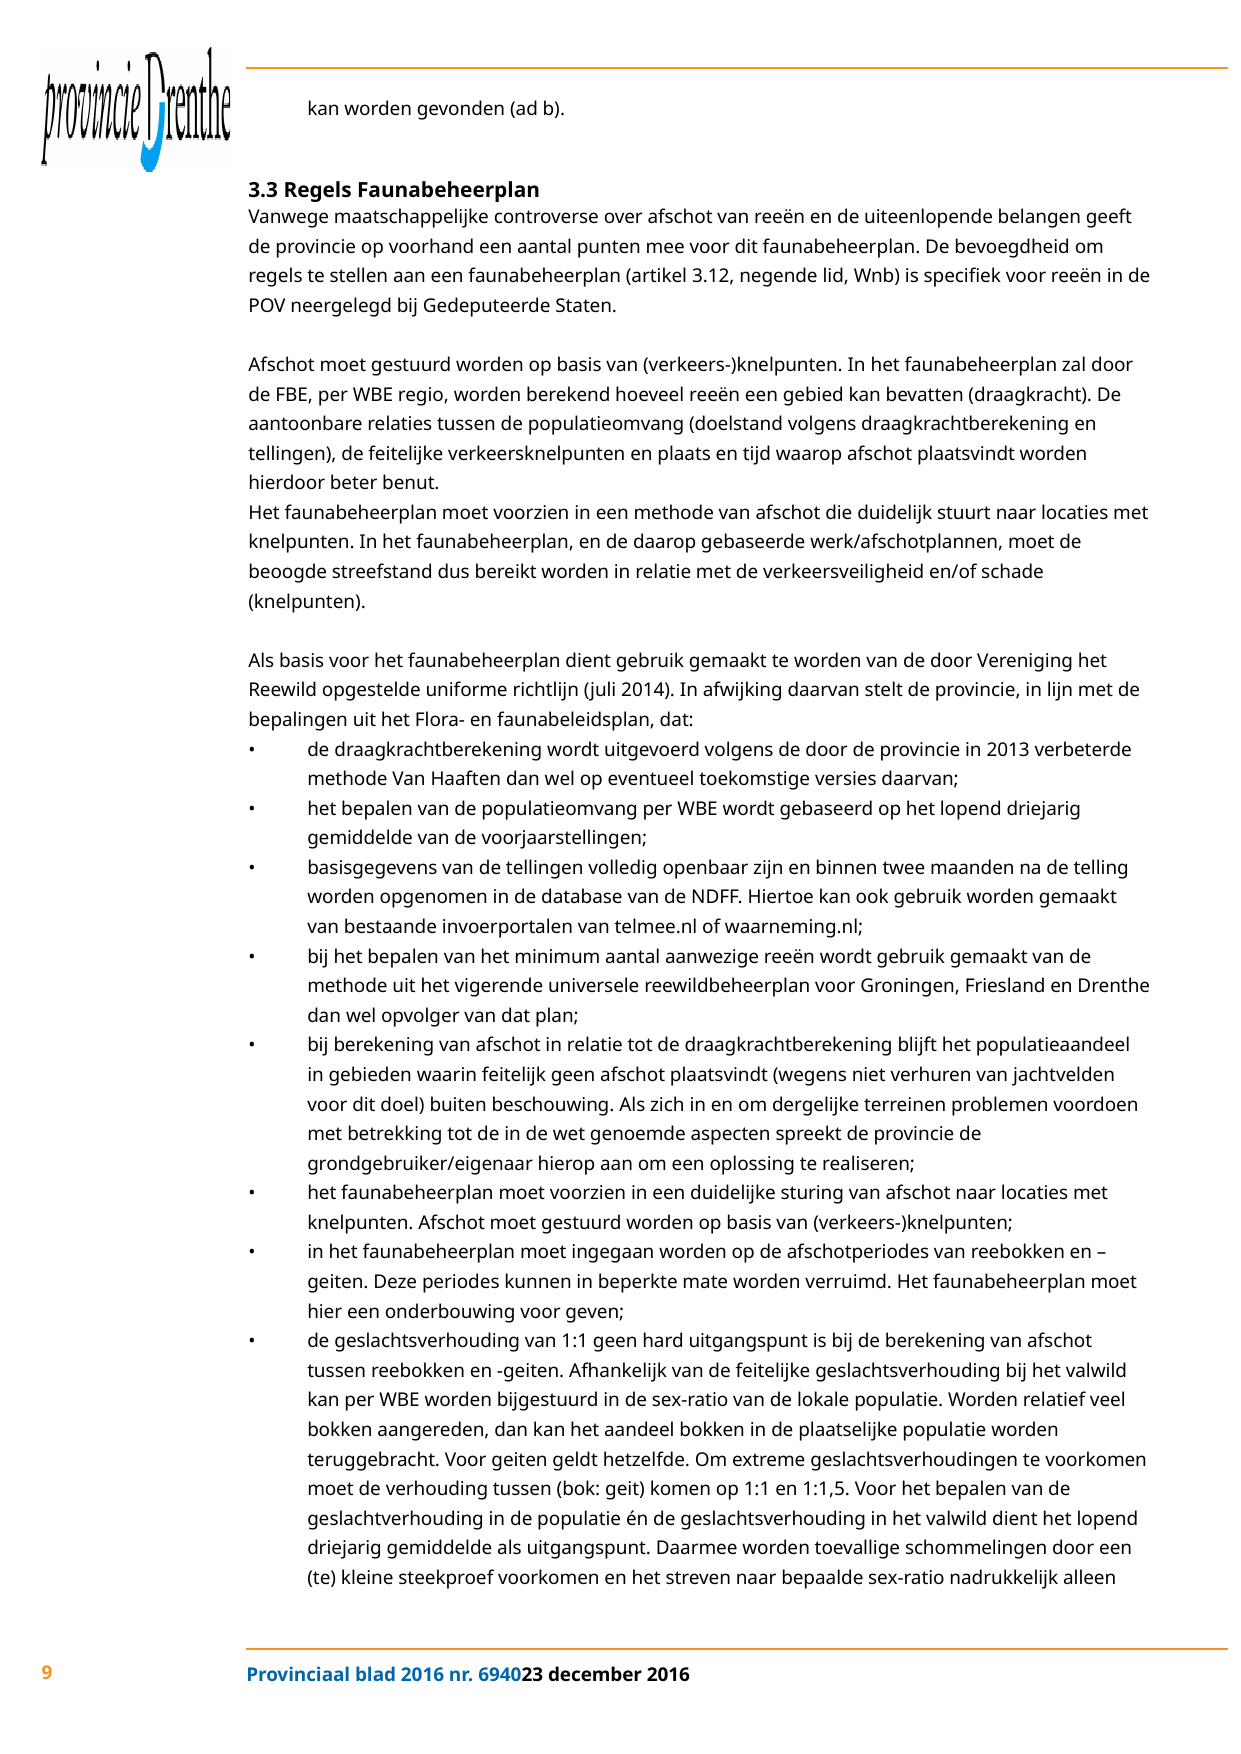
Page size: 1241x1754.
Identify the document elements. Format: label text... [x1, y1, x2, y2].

text Het faunabeheerplan moet voorzien in een methode van afschot die duidelijk stuurt naar locaties met knelpunten. In het faunabeheerplan, en de daarop gebaseerde werk/afschotplannen, moet de beoogde streefstand dus bereikt worden in relatie met de verkeersveiligheid en/of schade (knelpunten). [248, 499, 1152, 613]
list de geslachtsverhouding van 1:1 geen hard uitgangspunt is bij de berekening van afschot tussen reebokken en ‐geiten. Afhankelijk van de feitelijke geslachtsverhouding bij het valwild kan per WBE worden bijgestuurd in de sex‐ratio van de lokale populatie. Worden relatief veel bokken aangereden, dan kan het aandeel bokken in de plaatselijke populatie worden teruggebracht. Voor geiten geldt hetzelfde. Om extreme geslachtsverhoudingen te voorkomen moet de verhouding tussen (bok: geit) komen op 1:1 en 1:1,5. Voor het bepalen van de geslachtverhouding in de populatie én de geslachtsverhouding in het valwild dient het lopend driejarig gemiddelde als uitgangspunt. Daarmee worden toevallige schommelingen door een (te) kleine steekproef voorkomen en het streven naar bepaalde sex‐ratio nadrukkelijk alleen [248, 1327, 1152, 1590]
picture [41, 47, 231, 172]
text 3.3 Regels Faunabeheerplan [248, 175, 1152, 203]
text Afschot moet gestuurd worden op basis van (verkeers‐)knelpunten. In het faunabeheerplan zal door de FBE, per WBE regio, worden berekend hoeveel reeën een gebied kan bevatten (draagkracht). De aantoonbare relaties tussen de populatieomvang (doelstand volgens draagkrachtberekening en tellingen), de feitelijke verkeersknelpunten en plaats en tijd waarop afschot plaatsvindt worden hierdoor beter benut. [248, 351, 1152, 495]
list de draagkrachtberekening wordt uitgevoerd volgens de door de provincie in 2013 verbeterde methode Van Haaften dan wel op eventueel toekomstige versies daarvan; [248, 736, 1152, 791]
list in het faunabeheerplan moet ingegaan worden op de afschotperiodes van reebokken en –geiten. Deze periodes kunnen in beperkte mate worden verruimd. Het faunabeheerplan moet hier een onderbouwing voor geven; [248, 1239, 1152, 1323]
list het bepalen van de populatieomvang per WBE wordt gebaseerd op het lopend driejarig gemiddelde van de voorjaarstellingen; [248, 795, 1152, 850]
list bij berekening van afschot in relatie tot de draagkrachtberekening blijft het populatieaandeel in gebieden waarin feitelijk geen afschot plaatsvindt (wegens niet verhuren van jachtvelden voor dit doel) buiten beschouwing. Als zich in en om dergelijke terreinen problemen voordoen met betrekking tot de in de wet genoemde aspecten spreekt de provincie de grondgebruiker/eigenaar hierop aan om een oplossing te realiseren; [248, 1032, 1152, 1176]
text Vanwege maatschappelijke controverse over afschot van reeën en de uiteenlopende belangen geeft de provincie op voorhand een aantal punten mee voor dit faunabeheerplan. De bevoegdheid om regels te stellen aan een faunabeheerplan (artikel 3.12, negende lid, Wnb) is specifiek voor reeën in de POV neergelegd bij Gedeputeerde Staten. [248, 203, 1152, 318]
list het faunabeheerplan moet voorzien in een duidelijke sturing van afschot naar locaties met knelpunten. Afschot moet gestuurd worden op basis van (verkeers‐)knelpunten; [248, 1179, 1152, 1235]
text Als basis voor het faunabeheerplan dient gebruik gemaakt te worden van de door Vereniging het Reewild opgestelde uniforme richtlijn (juli 2014). In afwijking daarvan stelt de provincie, in lijn met de bepalingen uit het Flora- en faunabeleidsplan, dat: [248, 647, 1152, 732]
list bij het bepalen van het minimum aantal aanwezige reeën wordt gebruik gemaakt van de methode uit het vigerende universele reewildbeheerplan voor Groningen, Friesland en Drenthe dan wel opvolger van dat plan; [248, 943, 1152, 1028]
list basisgegevens van de tellingen volledig openbaar zijn en binnen twee maanden na de telling worden opgenomen in de database van de NDFF. Hiertoe kan ook gebruik worden gemaakt van bestaande invoerportalen van telmee.nl of waarneming.nl; [248, 854, 1152, 939]
list kan worden gevonden (ad b). [248, 95, 1152, 121]
